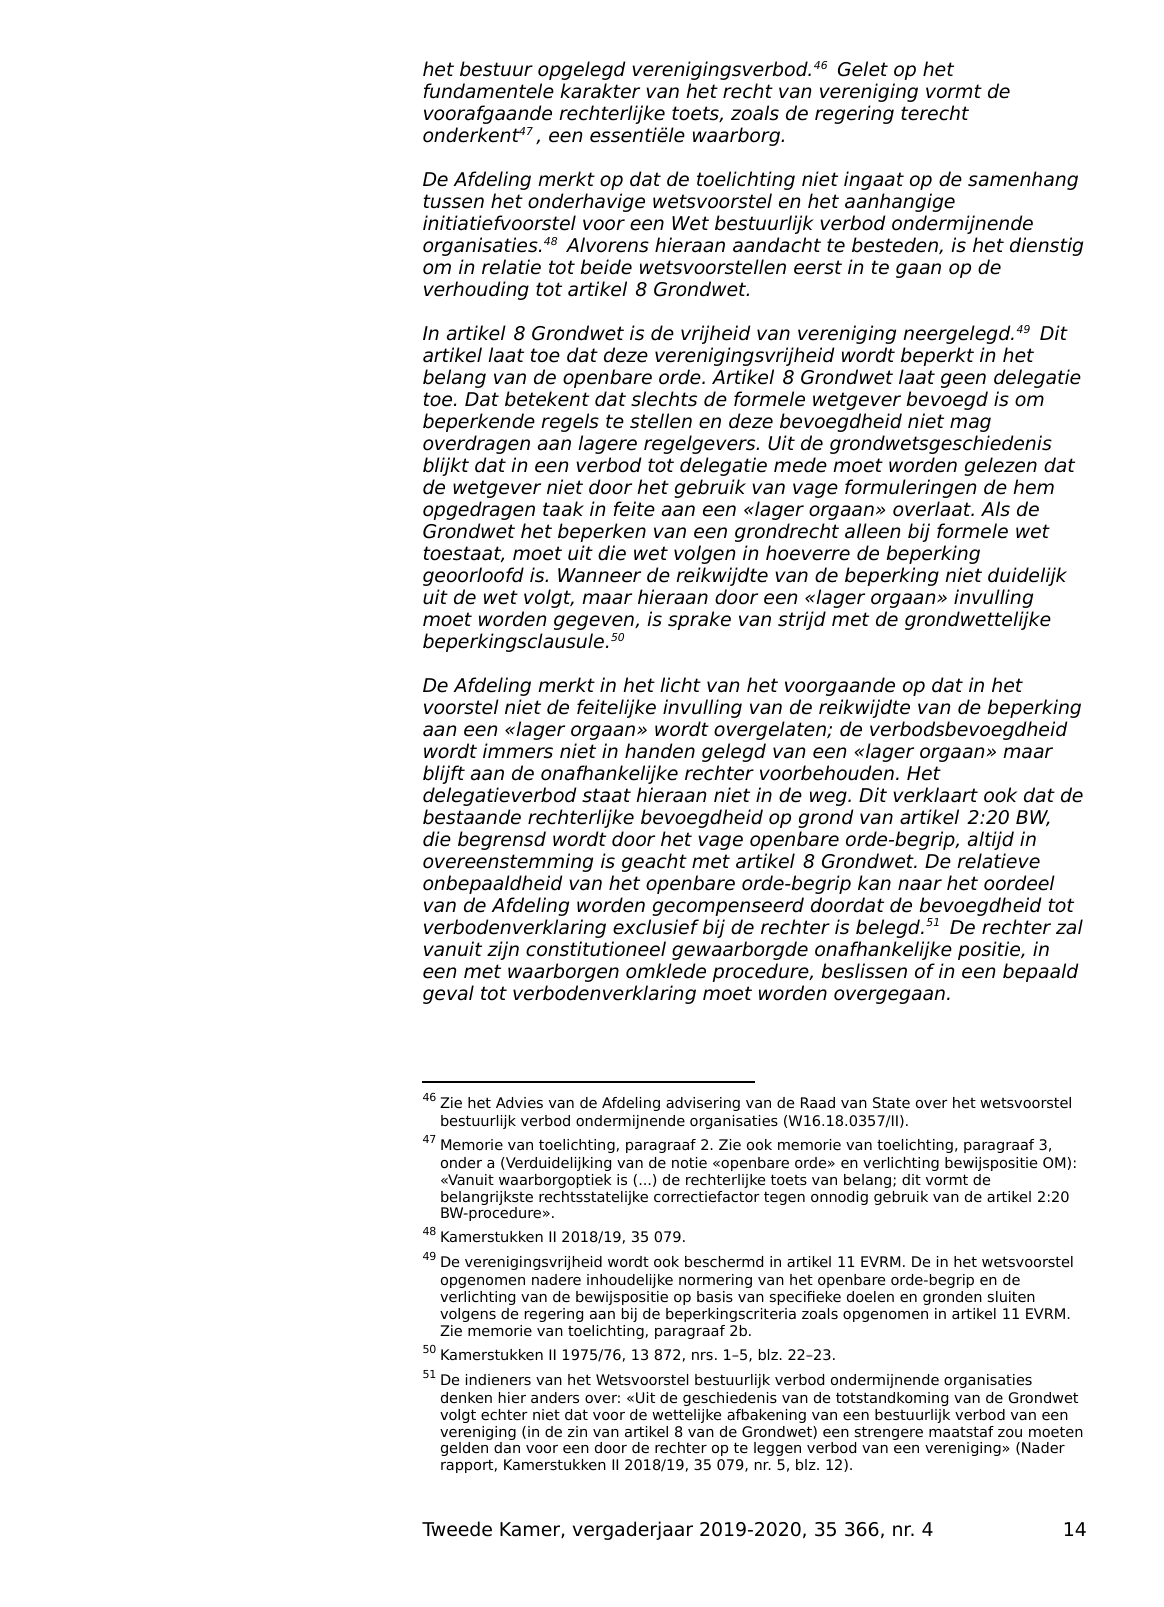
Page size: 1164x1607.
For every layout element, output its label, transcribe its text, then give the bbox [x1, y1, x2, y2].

text Kamerstukken II 2018/19, 35 079. [422, 1225, 1087, 1247]
text De Afdeling merkt op dat de toelichting niet ingaat op de samenhang tussen het onderhavige wetsvoorstel en het aanhangige initiatiefvoorstel voor een Wet bestuurlijk verbod ondermijnende organisaties. Alvorens hieraan aandacht te besteden, is het dienstig om in relatie tot beide wetsvoorstellen eerst in te gaan op de verhouding tot artikel 8 Grondwet. [422, 169, 1087, 301]
text het bestuur opgelegd verenigingsverbod. Gelet op het fundamentele karakter van het recht van vereniging vormt de voorafgaande rechterlijke toets, zoals de regering terecht onderkent, een essentiële waarborg. [422, 59, 1087, 147]
text De Afdeling merkt in het licht van het voorgaande op dat in het voorstel niet de feitelijke invulling van de reikwijdte van de beperking aan een «lager orgaan» wordt overgelaten; de verbodsbevoegdheid wordt immers niet in handen gelegd van een «lager orgaan» maar blijft aan de onafhankelijke rechter voorbehouden. Het delegatieverbod staat hieraan niet in de weg. Dit verklaart ook dat de bestaande rechterlijke bevoegdheid op grond van artikel 2:20 BW, die begrensd wordt door het vage openbare orde-begrip, altijd in overeenstemming is geacht met artikel 8 Grondwet. De relatieve onbepaaldheid van het openbare orde-begrip kan naar het oordeel van de Afdeling worden gecompenseerd doordat de bevoegdheid tot verbodenverklaring exclusief bij de rechter is belegd. De rechter zal vanuit zijn constitutioneel gewaarborgde onafhankelijke positie, in een met waarborgen omklede procedure, beslissen of in een bepaald geval tot verbodenverklaring moet worden overgegaan. [422, 675, 1087, 1005]
text In artikel 8 Grondwet is de vrijheid van vereniging neergelegd. Dit artikel laat toe dat deze verenigingsvrijheid wordt beperkt in het belang van de openbare orde. Artikel 8 Grondwet laat geen delegatie toe. Dat betekent dat slechts de formele wetgever bevoegd is om beperkende regels te stellen en deze bevoegdheid niet mag overdragen aan lagere regelgevers. Uit de grondwetsgeschiedenis blijkt dat in een verbod tot delegatie mede moet worden gelezen dat de wetgever niet door het gebruik van vage formuleringen de hem opgedragen taak in feite aan een «lager orgaan» overlaat. Als de Grondwet het beperken van een grondrecht alleen bij formele wet toestaat, moet uit die wet volgen in hoeverre de beperking geoorloofd is. Wanneer de reikwijdte van de beperking niet duidelijk uit de wet volgt, maar hieraan door een «lager orgaan» invulling moet worden gegeven, is sprake van strijd met de grondwettelijke beperkingsclausule. [422, 323, 1087, 653]
text De indieners van het Wetsvoorstel bestuurlijk verbod ondermijnende organisaties denken hier anders over: «Uit de geschiedenis van de totstandkoming van de Grondwet volgt echter niet dat voor de wettelijke afbakening van een bestuurlijk verbod van een vereniging (in de zin van artikel 8 van de Grondwet) een strengere maatstaf zou moeten gelden dan voor een door de rechter op te leggen verbod van een vereniging» (Nader rapport, Kamerstukken II 2018/19, 35 079, nr. 5, blz. 12). [422, 1368, 1087, 1474]
text Kamerstukken II 1975/76, 13 872, nrs. 1–5, blz. 22–23. [422, 1343, 1087, 1365]
text Memorie van toelichting, paragraaf 2. Zie ook memorie van toelichting, paragraaf 3, onder a (Verduidelijking van de notie «openbare orde» en verlichting bewijspositie OM): «Vanuit waarborgoptiek is (...) de rechterlijke toets van belang; dit vormt de belangrijkste rechtsstatelijke correctiefactor tegen onnodig gebruik van de artikel 2:20 BW-procedure». [422, 1133, 1087, 1222]
text De verenigingsvrijheid wordt ook beschermd in artikel 11 EVRM. De in het wetsvoorstel opgenomen nadere inhoudelijke normering van het openbare orde-begrip en de verlichting van de bewijspositie op basis van specifieke doelen en gronden sluiten volgens de regering aan bij de beperkingscriteria zoals opgenomen in artikel 11 EVRM. Zie memorie van toelichting, paragraaf 2b. [422, 1250, 1087, 1340]
text Zie het Advies van de Afdeling advisering van de Raad van State over het wetsvoorstel bestuurlijk verbod ondermijnende organisaties (W16.18.0357/II). [422, 1091, 1087, 1130]
